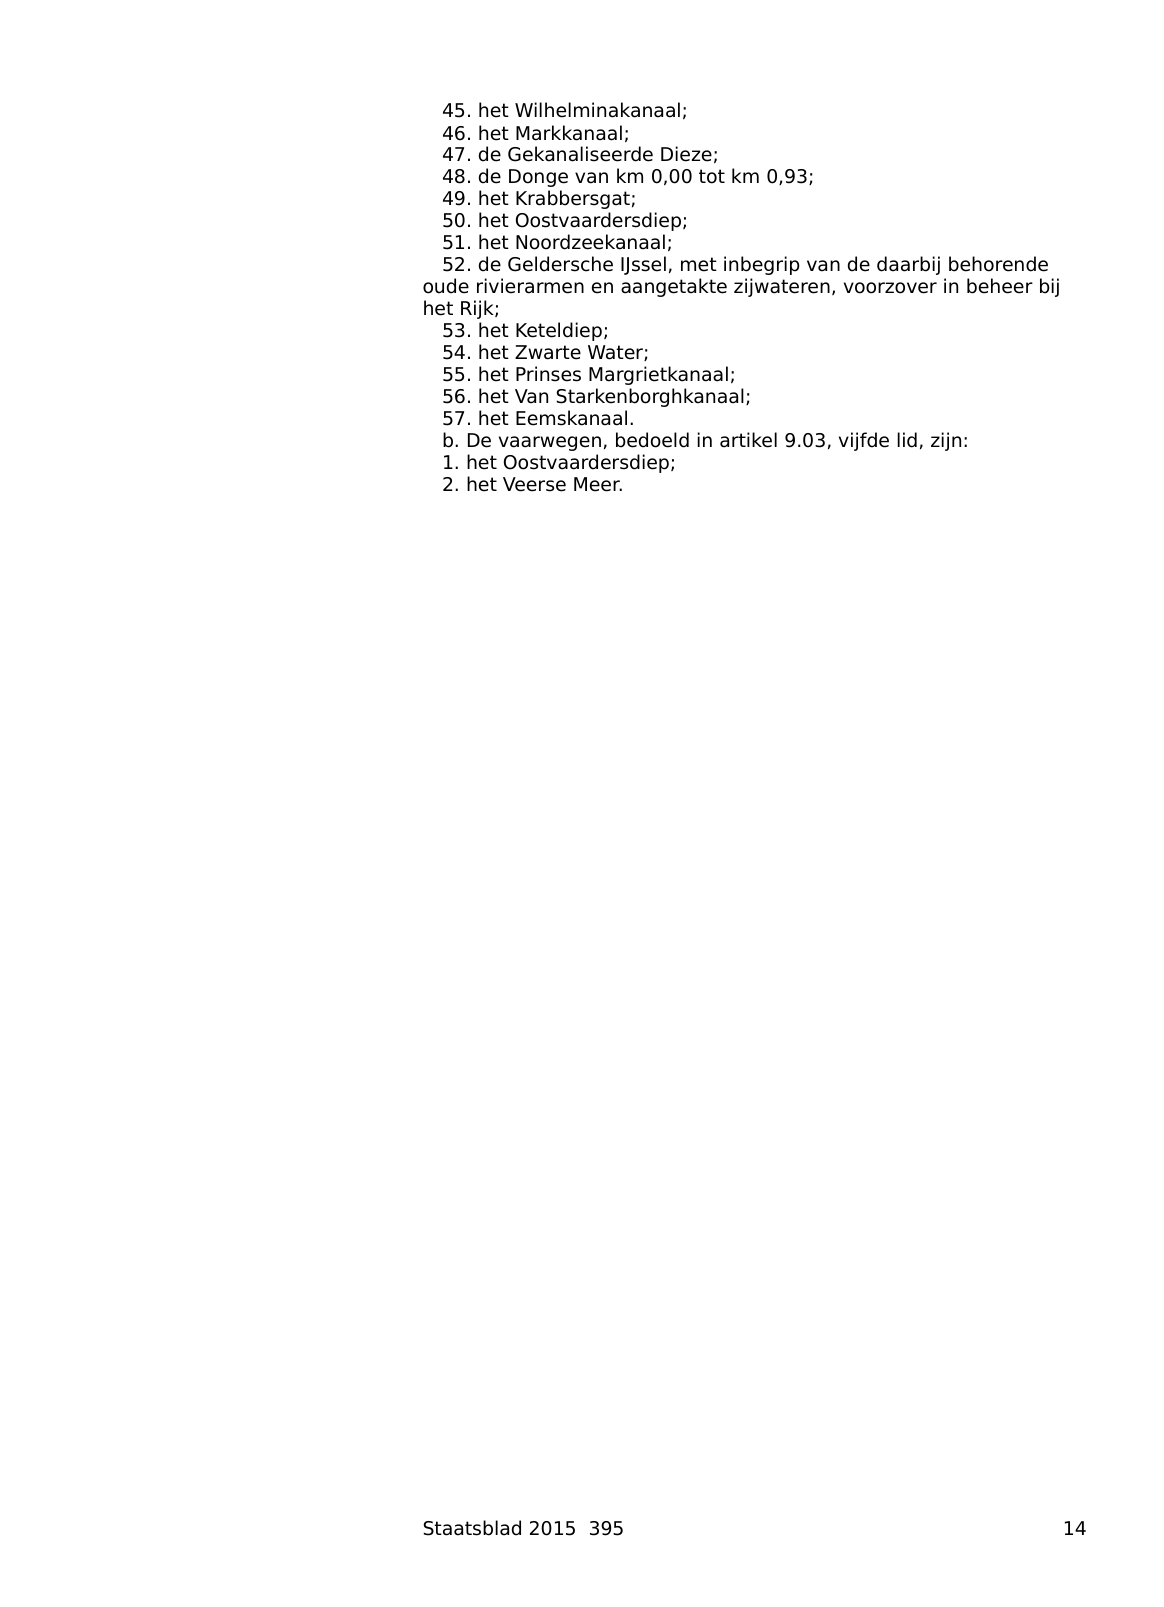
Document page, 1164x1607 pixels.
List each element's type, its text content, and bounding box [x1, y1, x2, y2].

text 47. de Gekanaliseerde Dieze; [422, 144, 1087, 166]
text 1. het Oostvaardersdiep; [422, 452, 1087, 474]
text 48. de Donge van km 0,00 tot km 0,93; [422, 166, 1087, 188]
text 2. het Veerse Meer. [422, 474, 1087, 496]
text 46. het Markkanaal; [422, 122, 1087, 144]
text b. De vaarwegen, bedoeld in artikel 9.03, vijfde lid, zijn: [422, 430, 1087, 452]
text 54. het Zwarte Water; [422, 342, 1087, 364]
text 56. het Van Starkenborghkanaal; [422, 386, 1087, 408]
text 55. het Prinses Margrietkanaal; [422, 364, 1087, 386]
text 52. de Geldersche IJssel, met inbegrip van de daarbij behorende oude rivierarmen en aangetakte zijwateren, voorzover in beheer bij het Rijk; [422, 254, 1087, 320]
text 49. het Krabbersgat; [422, 188, 1087, 210]
text 53. het Keteldiep; [422, 320, 1087, 342]
text 57. het Eemskanaal. [422, 408, 1087, 430]
text 51. het Noordzeekanaal; [422, 232, 1087, 254]
text 50. het Oostvaardersdiep; [422, 210, 1087, 232]
text 45. het Wilhelminakanaal; [422, 100, 1087, 122]
